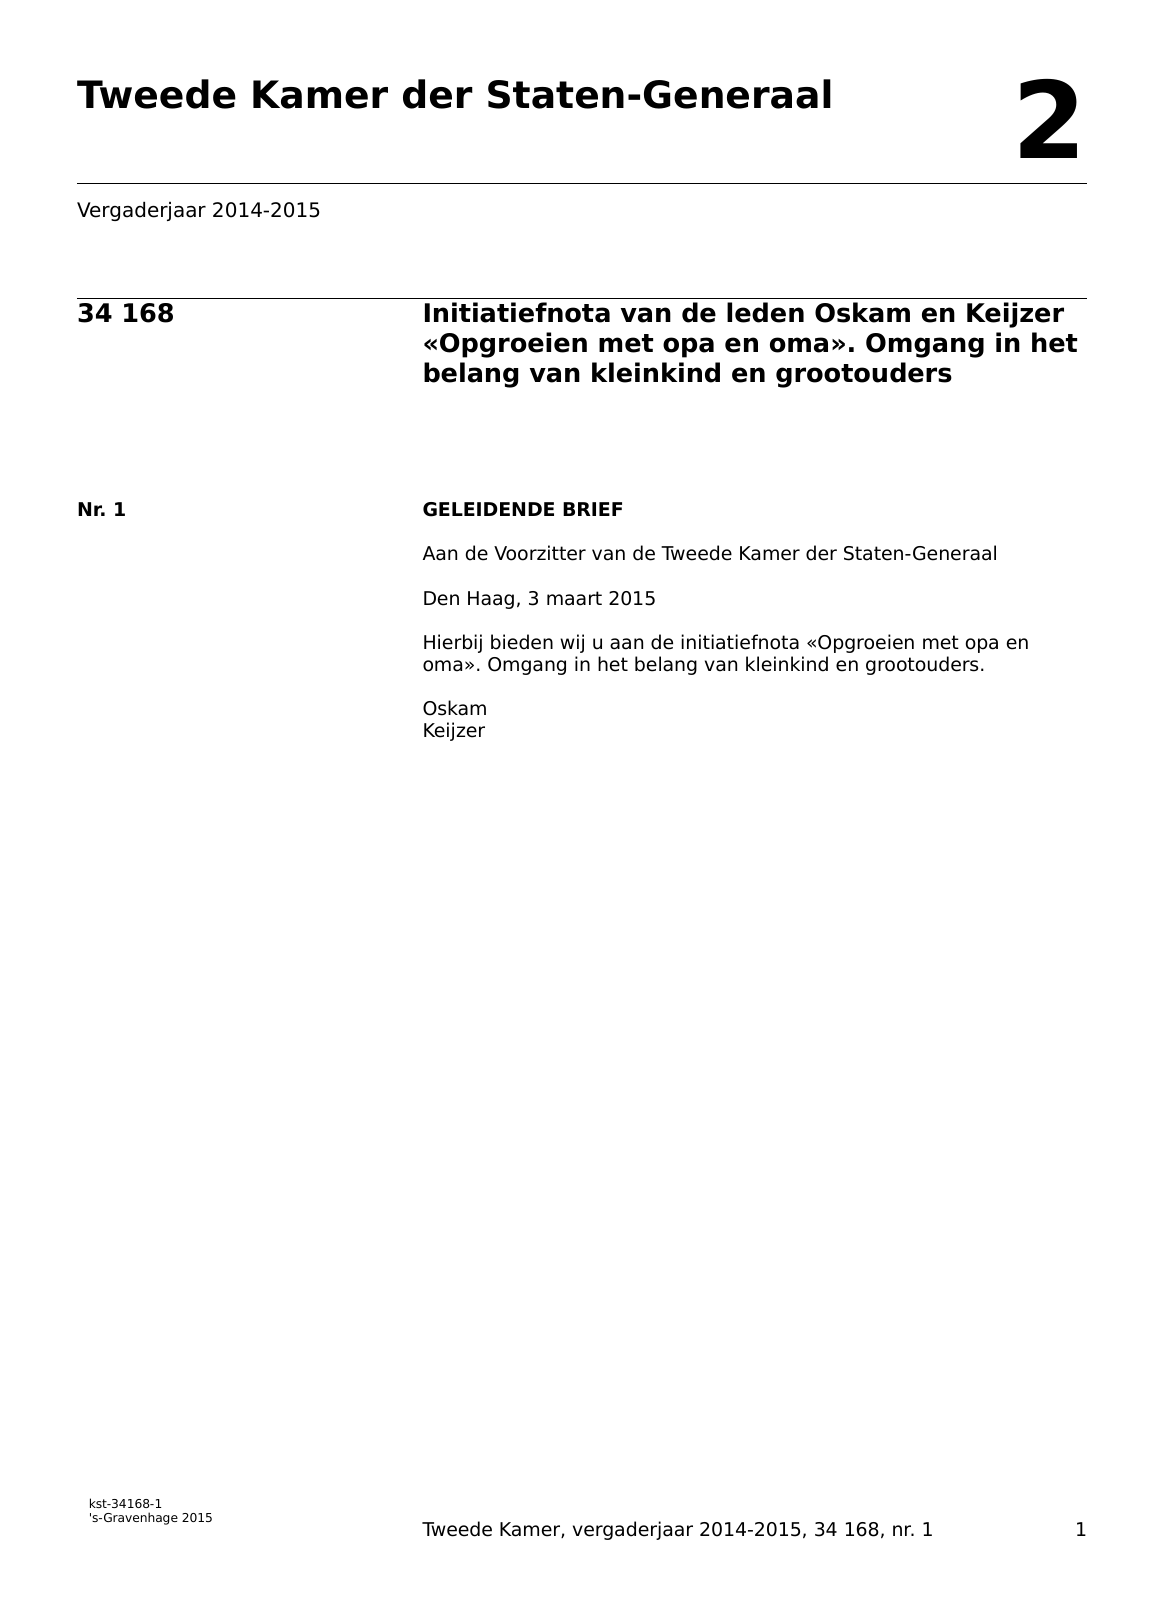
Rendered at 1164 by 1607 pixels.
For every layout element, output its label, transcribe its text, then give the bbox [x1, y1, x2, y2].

text Keijzer [422, 720, 1087, 742]
subtitle Nr. 1 GELEIDENDE BRIEF [77, 499, 1087, 521]
table_cell Vergaderjaar 2014-2015 [77, 184, 1087, 298]
text Oskam [422, 698, 1087, 720]
text kst-34168-1 [88, 1497, 323, 1511]
table_header 2 [886, 59, 1087, 183]
text 's-Gravenhage 2015 [88, 1511, 323, 1525]
subtitle 34 168 Initiatiefnota van de leden Oskam en Keijzer «Opgroeien met opa en oma». Omgang in het belang van kleinkind en grootouders [77, 299, 1087, 388]
text Hierbij bieden wij u aan de initiatiefnota «Opgroeien met opa en oma». Omgang in het belang van kleinkind en grootouders. [422, 632, 1087, 676]
text Aan de Voorzitter van de Tweede Kamer der Staten-Generaal [422, 543, 1087, 565]
text Den Haag, 3 maart 2015 [422, 587, 1087, 609]
table_header Tweede Kamer der Staten-Generaal [77, 59, 886, 183]
